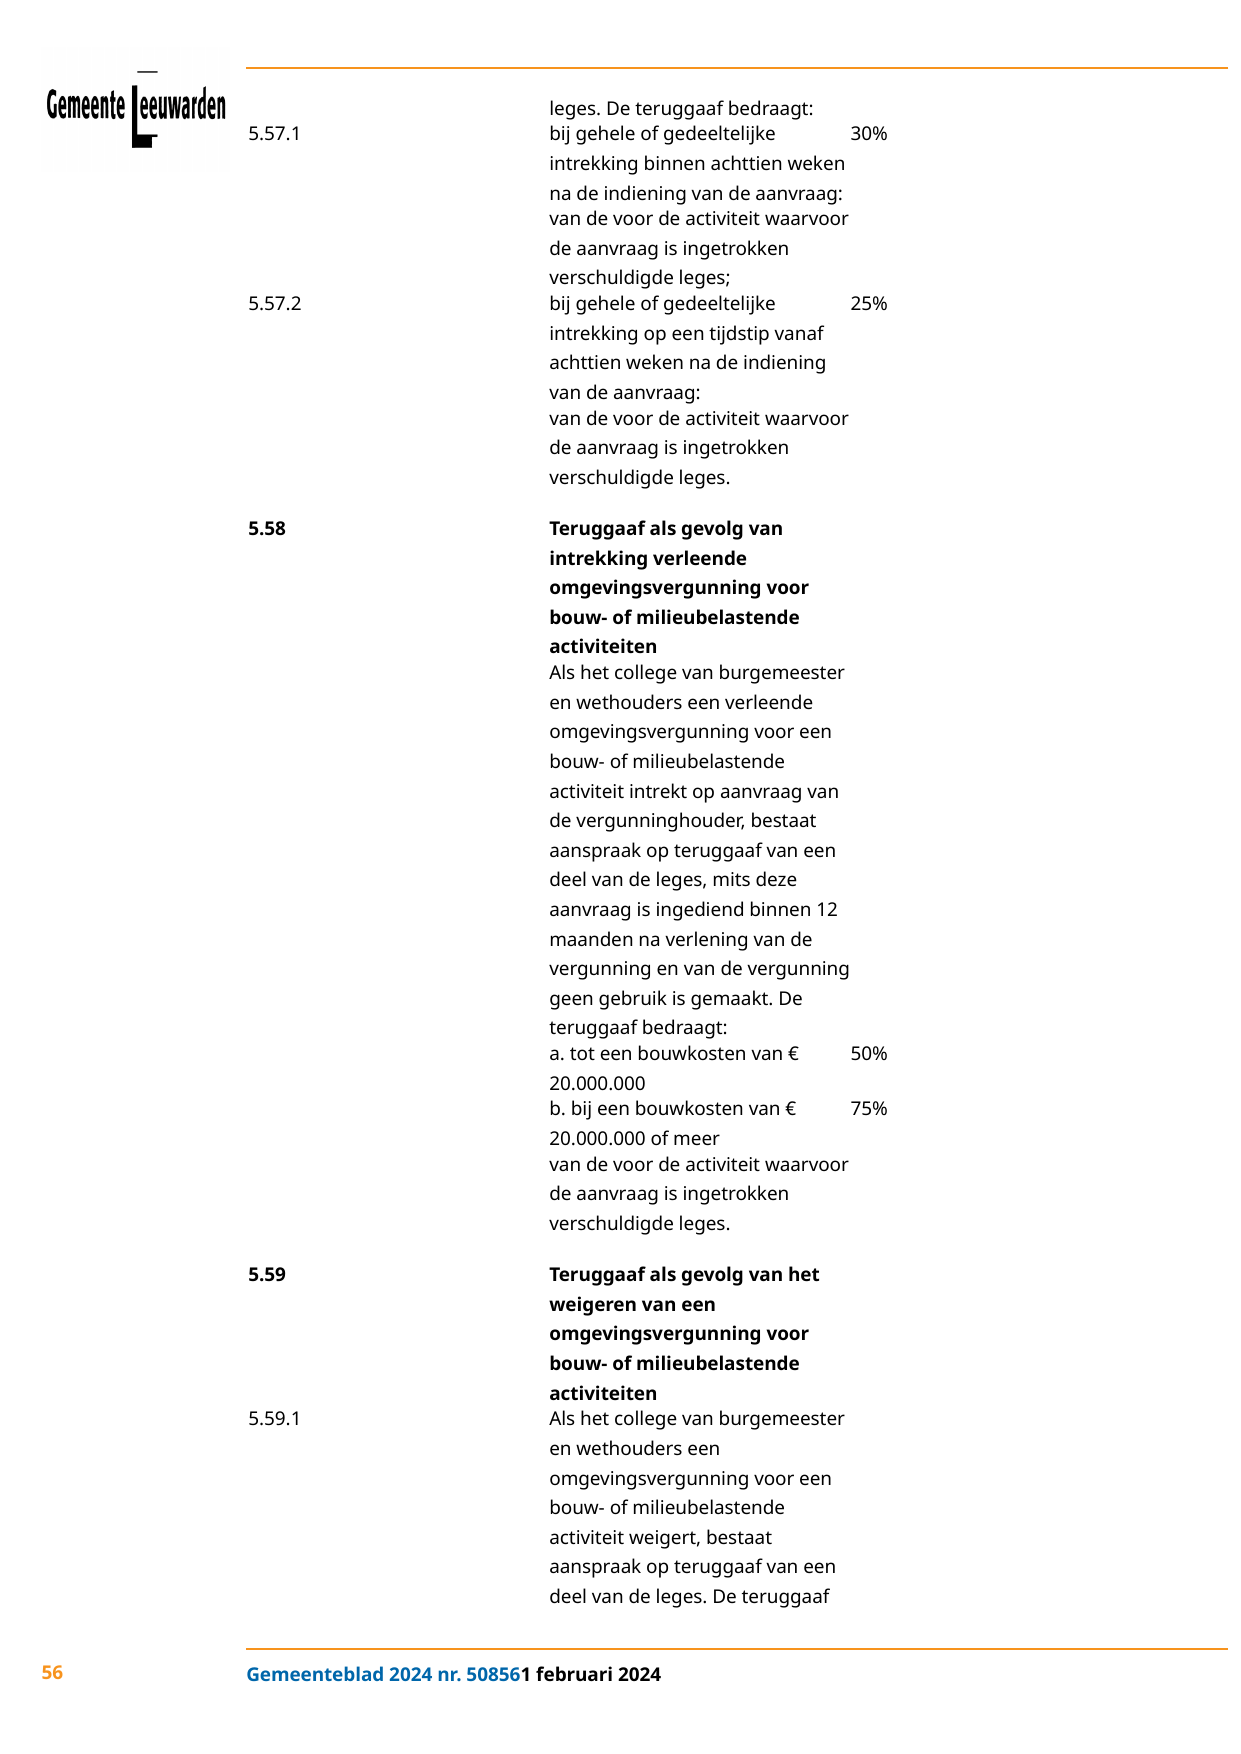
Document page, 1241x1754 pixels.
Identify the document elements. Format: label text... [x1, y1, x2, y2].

table_cell 50% [850, 1040, 1152, 1096]
table_cell [248, 1151, 549, 1236]
table_cell [549, 1236, 850, 1261]
table_cell 5.57.2 [248, 290, 549, 405]
table_cell [549, 490, 850, 515]
picture [41, 47, 231, 172]
table_cell 30% [850, 121, 1152, 205]
table_cell bij gehele of gedeeltelijke intrekking binnen achttien weken na de indiening van de aanvraag: [549, 121, 850, 205]
table_cell 5.59 [248, 1261, 549, 1406]
table_cell Teruggaaf als gevolg van het weigeren van een omgevingsvergunning voor bouw- of milieubelastende activiteiten [549, 1261, 850, 1406]
table_cell [850, 1236, 1152, 1261]
table_cell [850, 1261, 1152, 1406]
table_cell a. tot een bouwkosten van € 20.000.000 [549, 1040, 850, 1096]
table_cell [248, 205, 549, 290]
table_cell [248, 1040, 549, 1096]
table_cell Teruggaaf als gevolg van intrekking verleende omgevingsvergunning voor bouw- of milieubelastende activiteiten [549, 515, 850, 659]
table_cell [850, 95, 1152, 121]
table_cell [248, 1236, 549, 1261]
table_cell 5.57.1 [248, 121, 549, 205]
table_cell [850, 405, 1152, 490]
table_cell [850, 1406, 1152, 1609]
table_cell bij gehele of gedeeltelijke intrekking op een tijdstip vanaf achttien weken na de indiening van de aanvraag: [549, 290, 850, 405]
table_cell [248, 490, 549, 515]
table_cell 5.59.1 [248, 1406, 549, 1609]
table_cell van de voor de activiteit waarvoor de aanvraag is ingetrokken verschuldigde leges. [549, 405, 850, 490]
table_cell van de voor de activiteit waarvoor de aanvraag is ingetrokken verschuldigde leges; [549, 205, 850, 290]
table_cell van de voor de activiteit waarvoor de aanvraag is ingetrokken verschuldigde leges. [549, 1151, 850, 1236]
table_cell [850, 1151, 1152, 1236]
table_cell [850, 660, 1152, 1040]
table_cell [850, 490, 1152, 515]
table_cell 25% [850, 290, 1152, 405]
table_cell Als het college van burgemeester en wethouders een verleende omgevingsvergunning voor een bouw- of milieubelastende activiteit intrekt op aanvraag van de vergunninghouder, bestaat aanspraak op teruggaaf van een deel van de leges, mits deze aanvraag is ingediend binnen 12 maanden na verlening van de vergunning en van de vergunning geen gebruik is gemaakt. De teruggaaf bedraagt: [549, 660, 850, 1040]
table_cell [850, 515, 1152, 659]
table_cell [248, 405, 549, 490]
table_cell Als het college van burgemeester en wethouders een omgevingsvergunning voor een bouw- of milieubelastende activiteit weigert, bestaat aanspraak op teruggaaf van een deel van de leges. De teruggaaf [549, 1406, 850, 1609]
table_cell 5.58 [248, 515, 549, 659]
table_cell [850, 205, 1152, 290]
table_cell 75% [850, 1096, 1152, 1151]
table_cell [248, 1096, 549, 1151]
table_cell [248, 95, 549, 121]
table_cell leges. De teruggaaf bedraagt: [549, 95, 850, 121]
table_cell [248, 660, 549, 1040]
table_cell b. bij een bouwkosten van € 20.000.000 of meer [549, 1096, 850, 1151]
